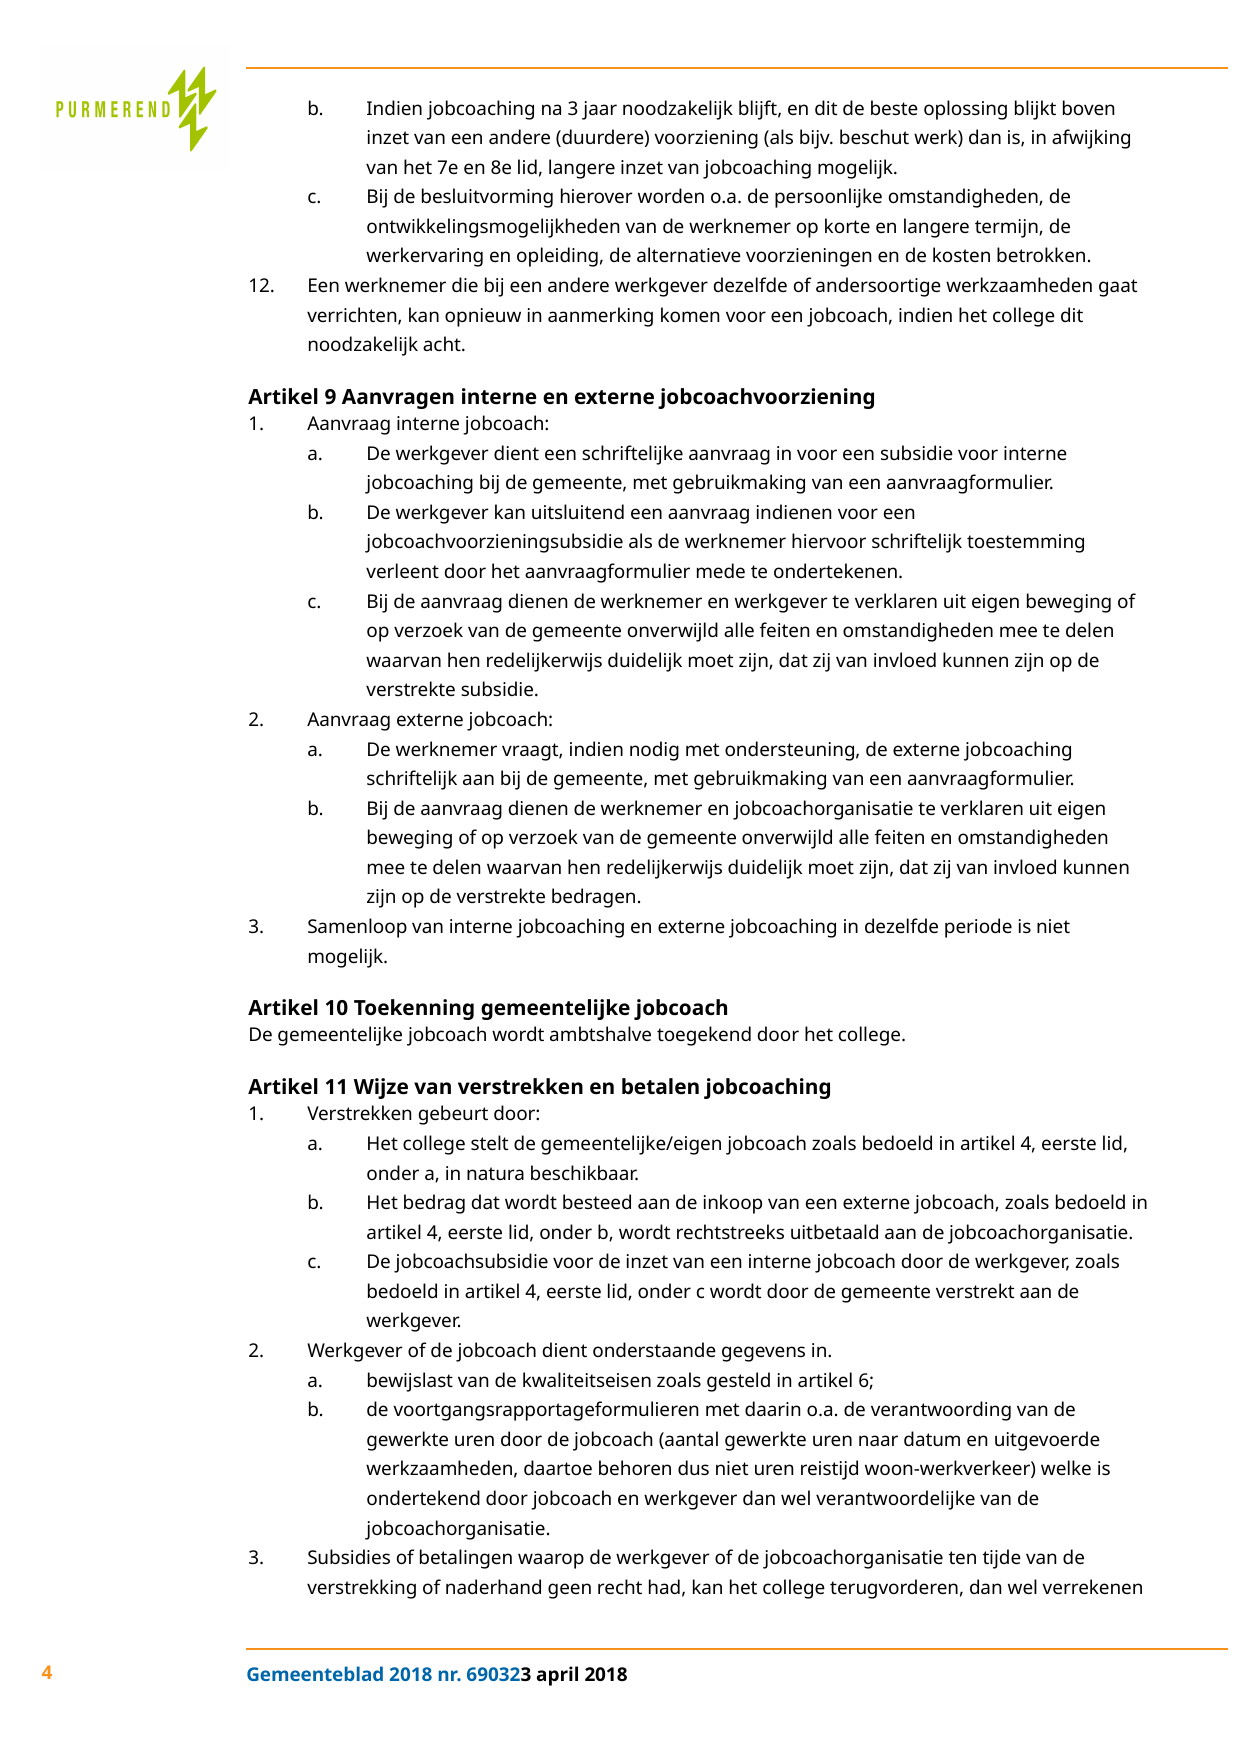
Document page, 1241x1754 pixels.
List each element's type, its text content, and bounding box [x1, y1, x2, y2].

list Bij de besluitvorming hierover worden o.a. de persoonlijke omstandigheden, de ontwikkelingsmogelijkheden van de werknemer op korte en langere termijn, de werkervaring en opleiding, de alternatieve voorzieningen en de kosten betrokken. [307, 183, 1152, 268]
list Samenloop van interne jobcoaching en externe jobcoaching in dezelfde periode is niet mogelijk. [248, 913, 1152, 968]
list Subsidies of betalingen waarop de werkgever of de jobcoachorganisatie ten tijde van de verstrekking of naderhand geen recht had, kan het college terugvorderen, dan wel verrekenen [248, 1544, 1152, 1599]
text Artikel 9 Aanvragen interne en externe jobcoachvoorziening [248, 382, 1152, 410]
list bewijslast van de kwaliteitseisen zoals gesteld in artikel 6; [307, 1367, 1152, 1392]
list Het college stelt de gemeentelijke/eigen jobcoach zoals bedoeld in artikel 4, eerste lid, onder a, in natura beschikbaar. [307, 1130, 1152, 1185]
list Aanvraag interne jobcoach: [248, 410, 1152, 436]
list Een werknemer die bij een andere werkgever dezelfde of andersoortige werkzaamheden gaat verrichten, kan opnieuw in aanmerking komen voor een jobcoach, indien het college dit noodzakelijk acht. [248, 272, 1152, 357]
list Bij de aanvraag dienen de werknemer en jobcoachorganisatie te verklaren uit eigen beweging of op verzoek van de gemeente onverwijld alle feiten en omstandigheden mee te delen waarvan hen redelijkerwijs duidelijk moet zijn, dat zij van invloed kunnen zijn op de verstrekte bedragen. [307, 795, 1152, 909]
list De werknemer vraagt, indien nodig met ondersteuning, de externe jobcoaching schriftelijk aan bij de gemeente, met gebruikmaking van een aanvraagformulier. [307, 736, 1152, 791]
list Verstrekken gebeurt door: [248, 1101, 1152, 1126]
text Artikel 11 Wijze van verstrekken en betalen jobcoaching [248, 1072, 1152, 1101]
list de voortgangsrapportageformulieren met daarin o.a. de verantwoording van de gewerkte uren door de jobcoach (aantal gewerkte uren naar datum en uitgevoerde werkzaamheden, daartoe behoren dus niet uren reistijd woon-werkverkeer) welke is ondertekend door jobcoach en werkgever dan wel verantwoordelijke van de jobcoachorganisatie. [307, 1396, 1152, 1540]
list Werkgever of de jobcoach dient onderstaande gegevens in. [248, 1337, 1152, 1363]
text Artikel 10 Toekenning gemeentelijke jobcoach [248, 993, 1152, 1022]
list De werkgever dient een schriftelijke aanvraag in voor een subsidie voor interne jobcoaching bij de gemeente, met gebruikmaking van een aanvraagformulier. [307, 440, 1152, 495]
picture [41, 47, 231, 172]
list Aanvraag externe jobcoach: [248, 706, 1152, 732]
list De werkgever kan uitsluitend een aanvraag indienen voor een jobcoachvoorzieningsubsidie als de werknemer hiervoor schriftelijk toestemming verleent door het aanvraagformulier mede te ondertekenen. [307, 499, 1152, 584]
list Het bedrag dat wordt besteed aan de inkoop van een externe jobcoach, zoals bedoeld in artikel 4, eerste lid, onder b, wordt rechtstreeks uitbetaald aan de jobcoachorganisatie. [307, 1189, 1152, 1244]
list De jobcoachsubsidie voor de inzet van een interne jobcoach door de werkgever, zoals bedoeld in artikel 4, eerste lid, onder c wordt door de gemeente verstrekt aan de werkgever. [307, 1248, 1152, 1333]
text De gemeentelijke jobcoach wordt ambtshalve toegekend door het college. [248, 1022, 1152, 1047]
list Bij de aanvraag dienen de werknemer en werkgever te verklaren uit eigen beweging of op verzoek van de gemeente onverwijld alle feiten en omstandigheden mee te delen waarvan hen redelijkerwijs duidelijk moet zijn, dat zij van invloed kunnen zijn op de verstrekte subsidie. [307, 588, 1152, 702]
list Indien jobcoaching na 3 jaar noodzakelijk blijft, en dit de beste oplossing blijkt boven inzet van een andere (duurdere) voorziening (als bijv. beschut werk) dan is, in afwijking van het 7e en 8e lid, langere inzet van jobcoaching mogelijk. [307, 95, 1152, 180]
